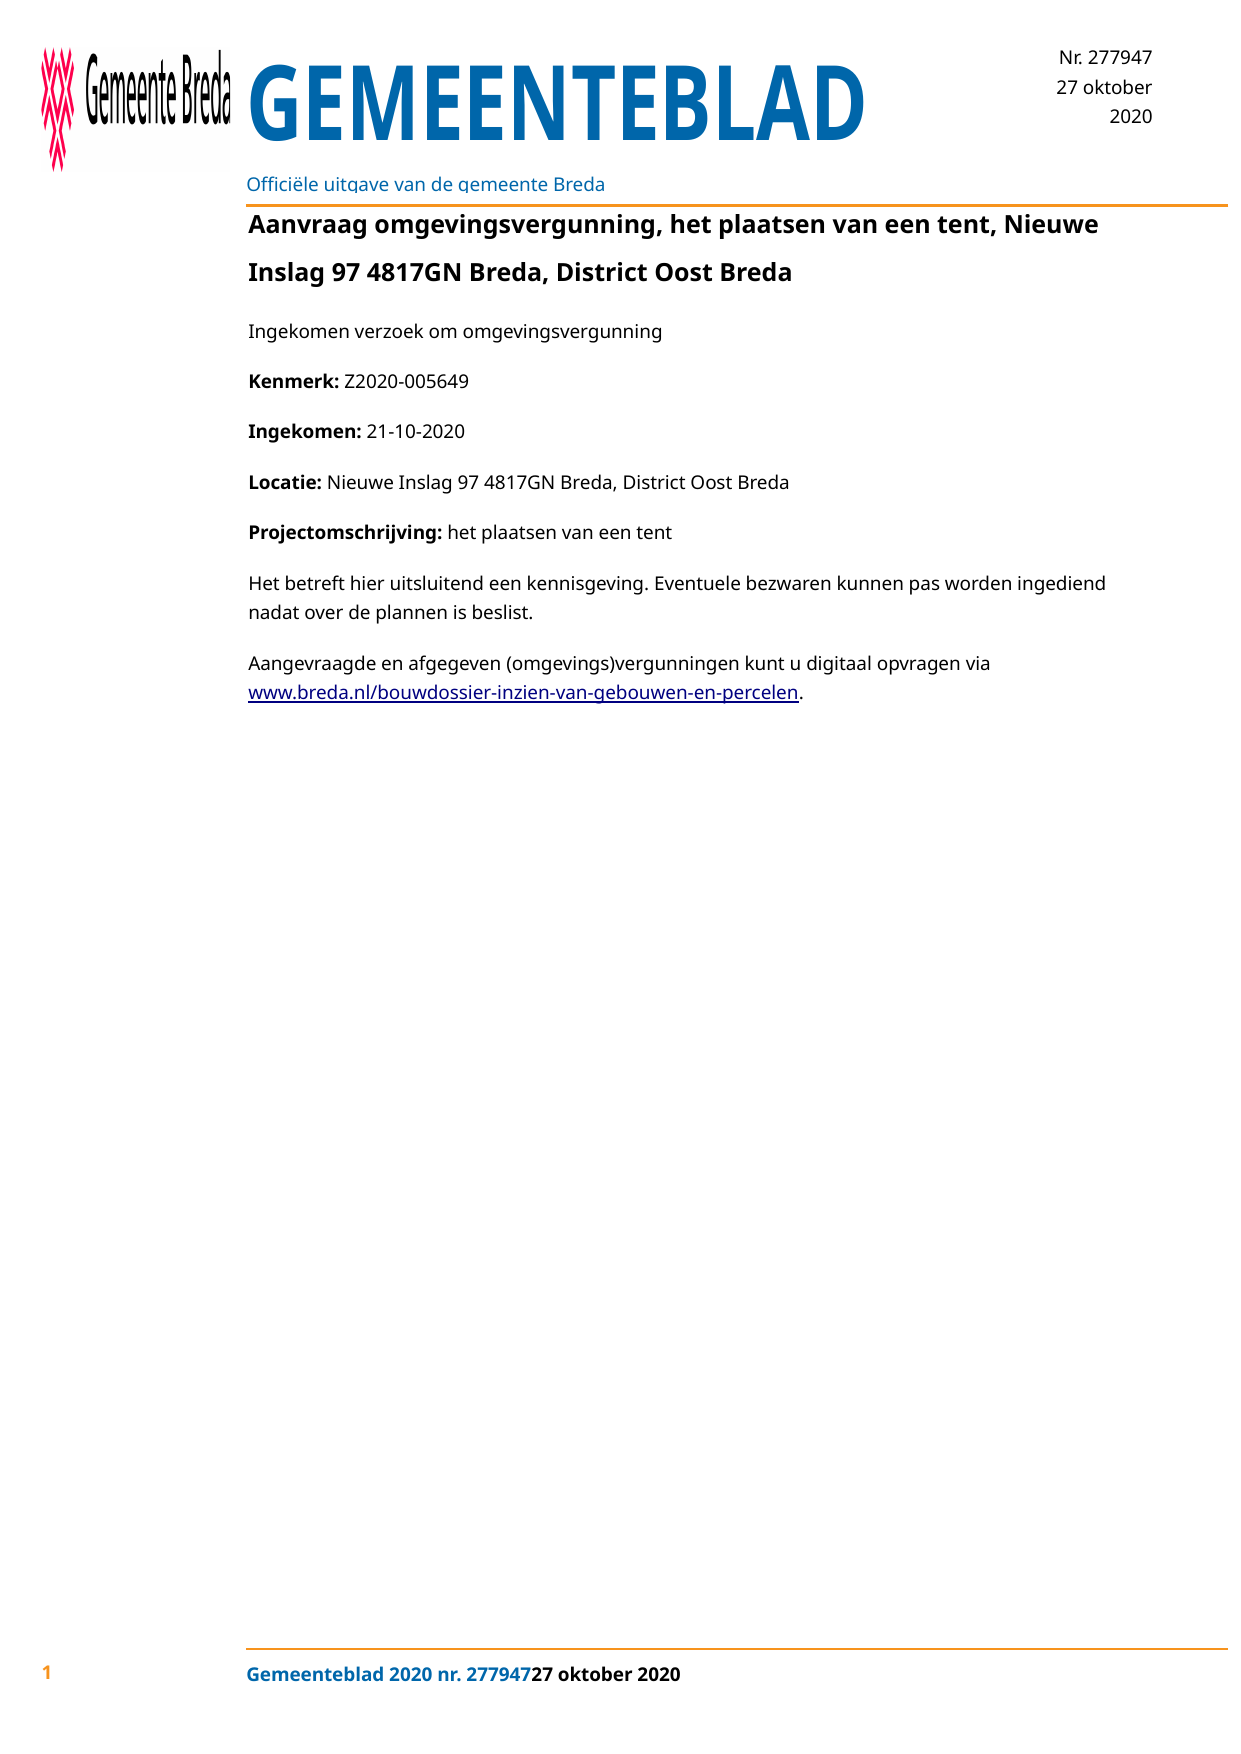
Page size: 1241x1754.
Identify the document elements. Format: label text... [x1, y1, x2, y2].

text Projectomschrijving: het plaatsen van een tent [248, 519, 1152, 545]
picture [41, 47, 231, 172]
text Ingekomen: 21-10-2020 [248, 419, 1152, 444]
text Locatie: Nieuwe Inslag 97 4817GN Breda, District Oost Breda [248, 469, 1152, 495]
text Aanvraag omgevingsvergunning, het plaatsen van een tent, Nieuwe Inslag 97 4817GN Breda, District Oost Breda [248, 207, 1152, 288]
text Het betreft hier uitsluitend een kennisgeving. Eventuele bezwaren kunnen pas worden ingediend nadat over de plannen is beslist. [248, 570, 1152, 625]
text Ingekomen verzoek om omgevingsvergunning [248, 318, 1152, 344]
text Aangevraagde en afgegeven (omgevings)vergunningen kunt u digitaal opvragen via www.breda.nl/bouwdossier-inzien-van-gebouwen-en-percelen. [248, 650, 1152, 705]
text Kenmerk: Z2020-005649 [248, 368, 1152, 394]
